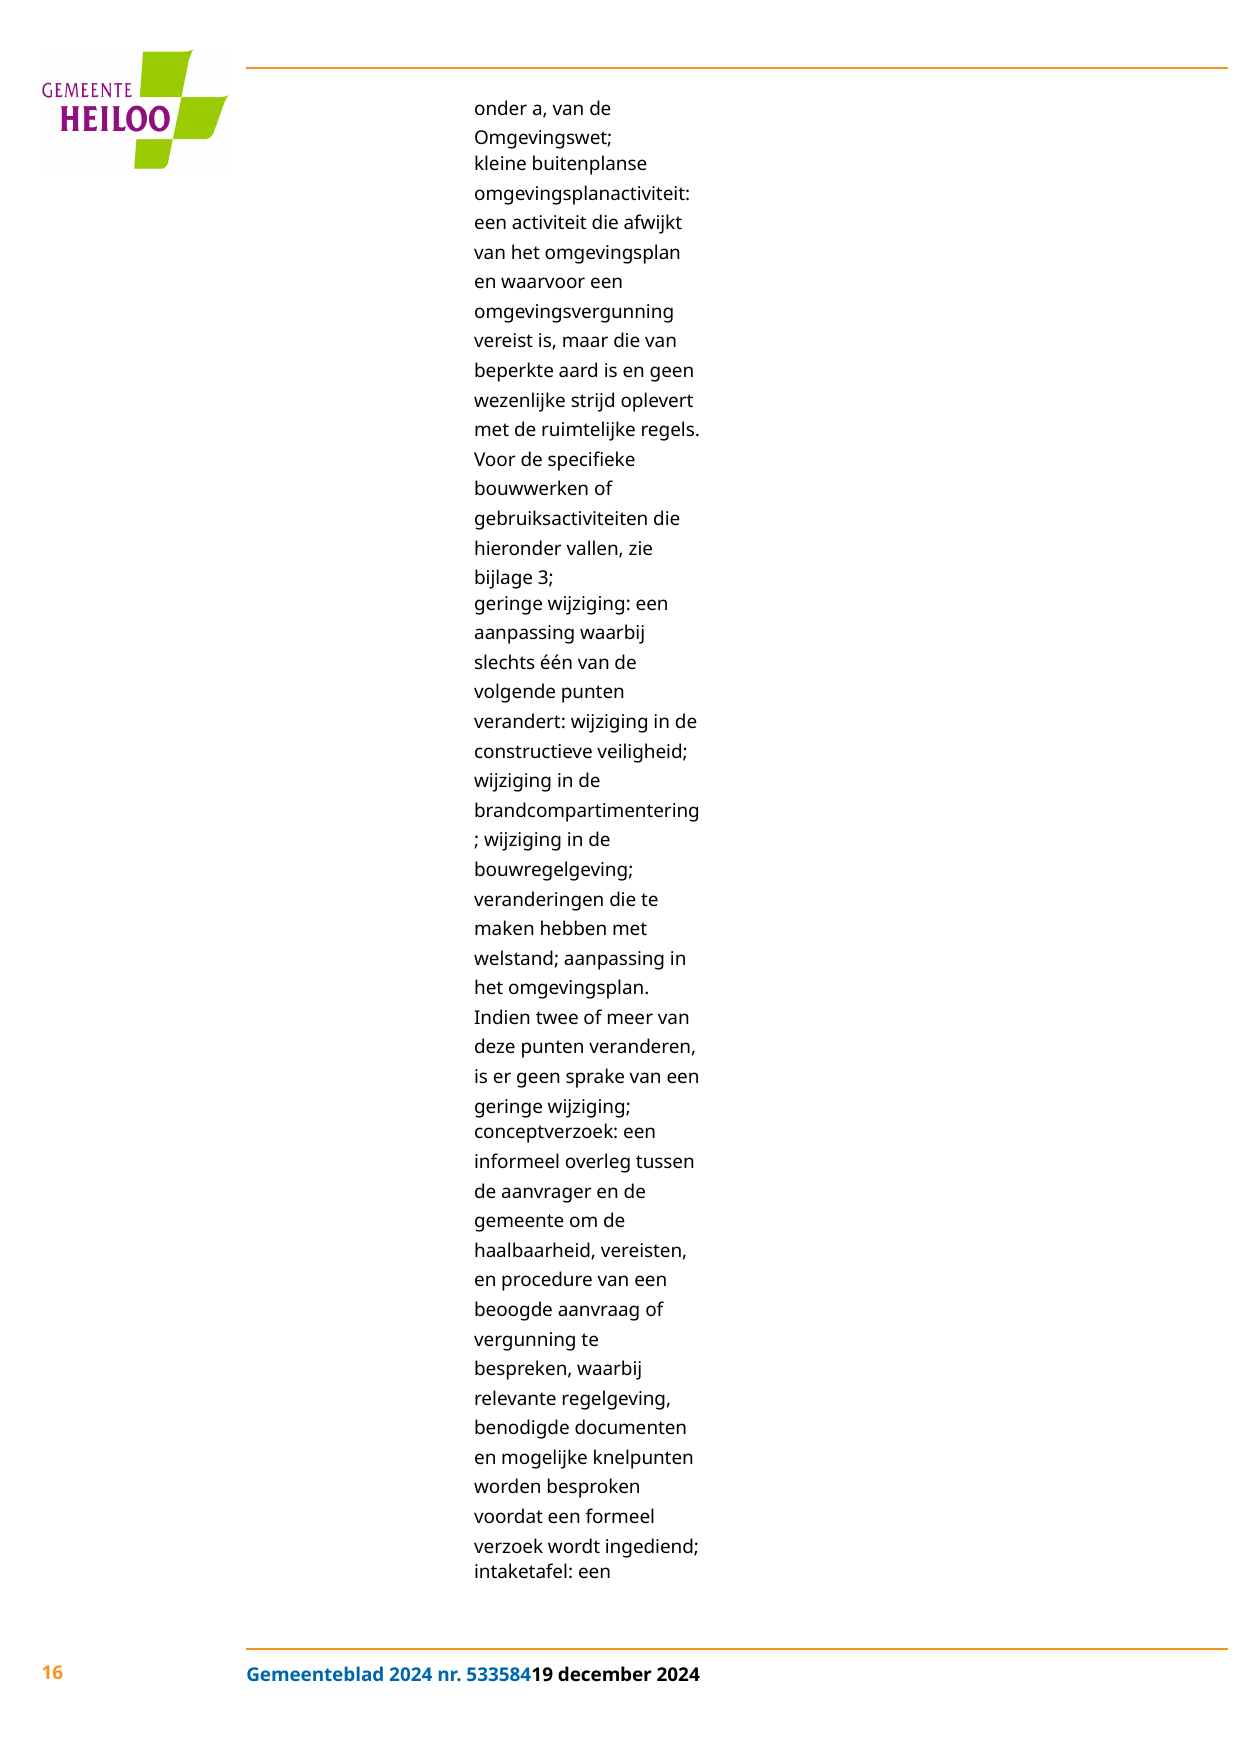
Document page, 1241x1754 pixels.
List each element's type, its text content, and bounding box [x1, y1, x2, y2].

table_cell intaketafel: een [474, 1559, 700, 1584]
table_cell [248, 590, 474, 1119]
table_cell onder a, van de Omgevingswet; [474, 95, 700, 150]
table_cell [700, 150, 1152, 590]
table_cell kleine buitenplanse omgevingsplanactiviteit: een activiteit die afwijkt van het omgevingsplan en waarvoor een omgevingsvergunning vereist is, maar die van beperkte aard is en geen wezenlijke strijd oplevert met de ruimtelijke regels. Voor de specifieke bouwwerken of gebruiksactiviteiten die hieronder vallen, zie bijlage 3; [474, 150, 700, 590]
table_cell [248, 1119, 474, 1558]
table_cell conceptverzoek: een informeel overleg tussen de aanvrager en de gemeente om de haalbaarheid, vereisten, en procedure van een beoogde aanvraag of vergunning te bespreken, waarbij relevante regelgeving, benodigde documenten en mogelijke knelpunten worden besproken voordat een formeel verzoek wordt ingediend; [474, 1119, 700, 1558]
table_cell [248, 150, 474, 590]
table_cell [700, 590, 1152, 1119]
table_cell [700, 1559, 1152, 1584]
picture [41, 47, 231, 172]
table_cell [700, 1119, 1152, 1558]
table_cell geringe wijziging: een aanpassing waarbij slechts één van de volgende punten verandert: wijziging in de constructieve veiligheid; wijziging in de brandcompartimentering; wijziging in de bouwregelgeving; veranderingen die te maken hebben met welstand; aanpassing in het omgevingsplan. Indien twee of meer van deze punten veranderen, is er geen sprake van een geringe wijziging; [474, 590, 700, 1119]
table_cell [248, 95, 474, 150]
table_cell [248, 1559, 474, 1584]
table_cell [700, 95, 1152, 150]
